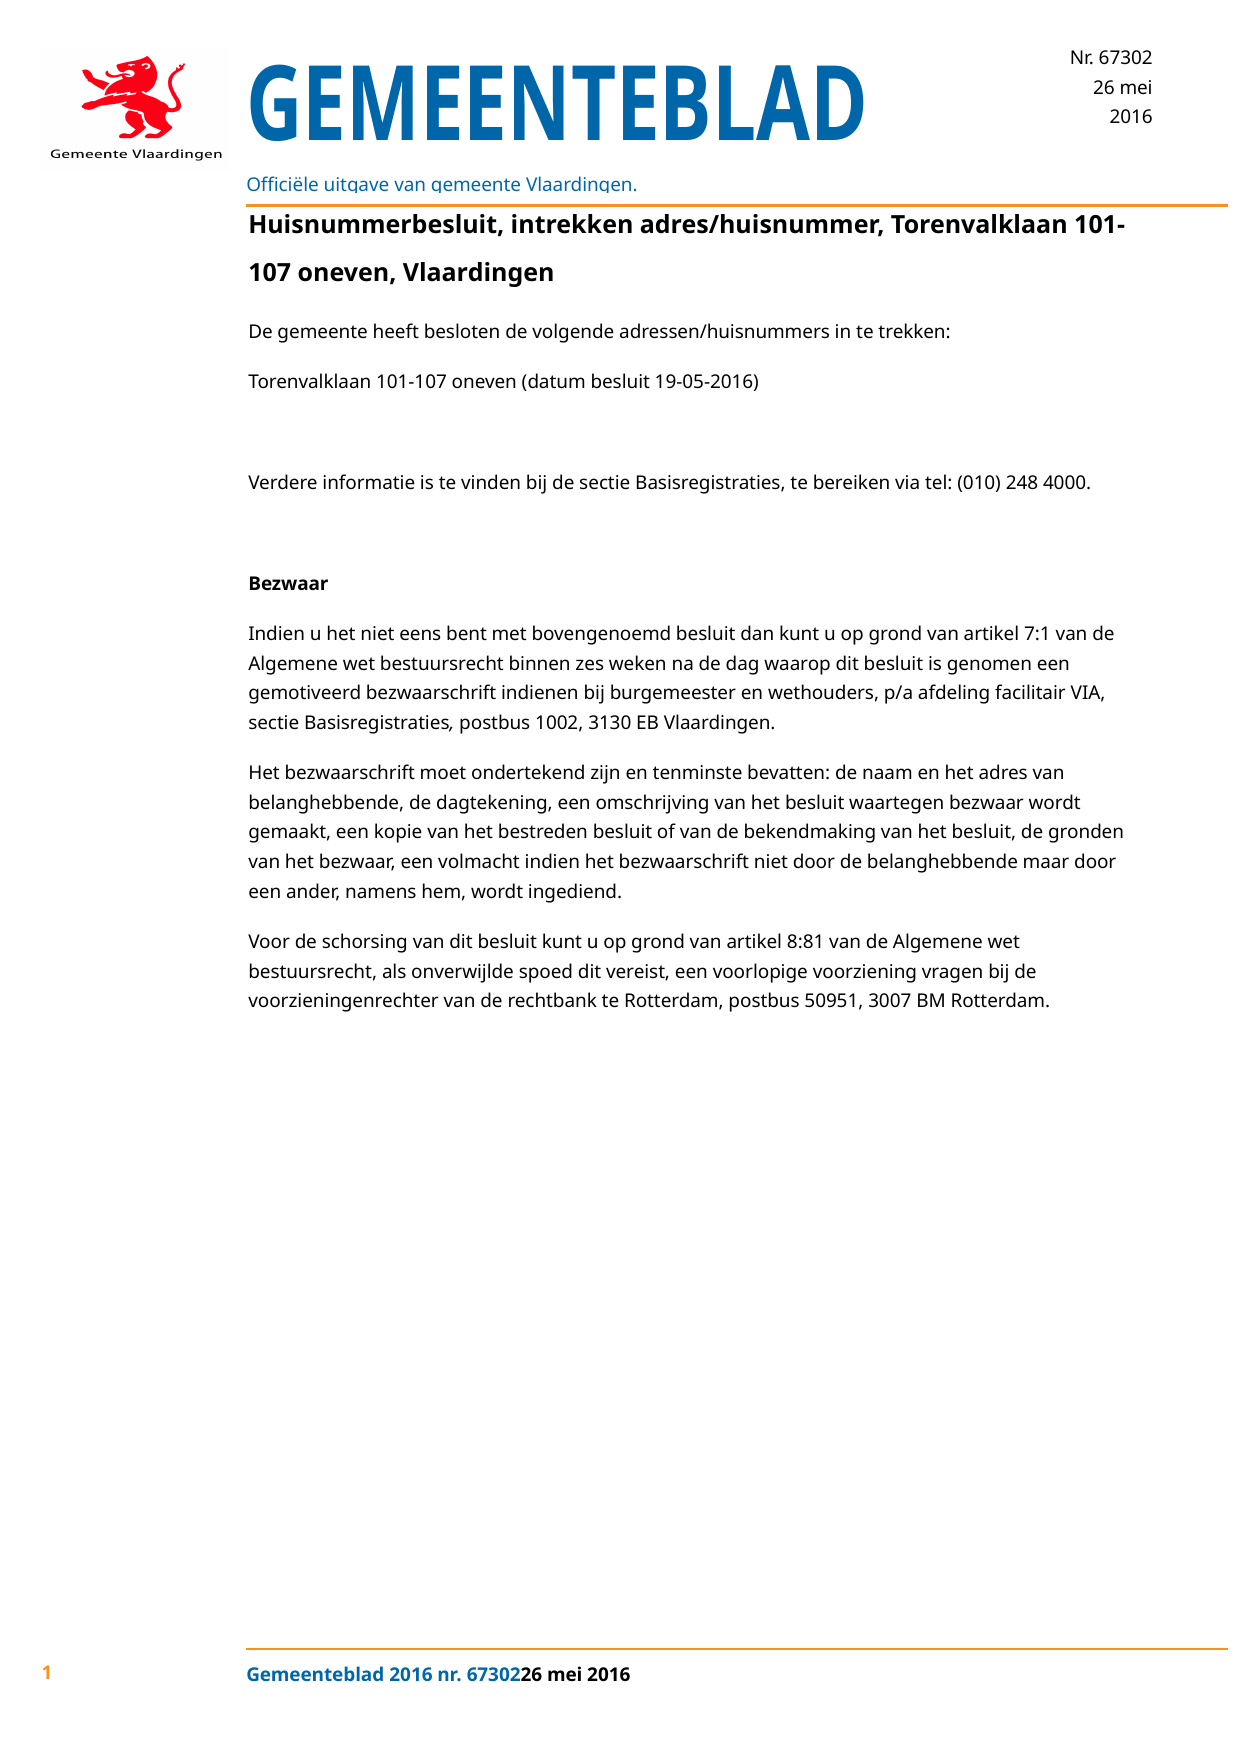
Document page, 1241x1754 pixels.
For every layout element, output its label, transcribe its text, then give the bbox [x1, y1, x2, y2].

text Torenvalklaan 101-107 oneven (datum besluit 19-05-2016) [248, 368, 1152, 394]
text Indien u het niet eens bent met bovengenoemd besluit dan kunt u op grond van artikel 7:1 van de Algemene wet bestuursrecht binnen zes weken na de dag waarop dit besluit is genomen een gemotiveerd bezwaarschrift indienen bij burgemeester en wethouders, p/a afdeling facilitair VIA, sectie Basisregistraties, postbus 1002, 3130 EB Vlaardingen. [248, 620, 1152, 735]
text De gemeente heeft besloten de volgende adressen/huisnummers in te trekken: [248, 318, 1152, 344]
text Bezwaar [248, 570, 1152, 596]
text Huisnummerbesluit, intrekken adres/huisnummer, Torenvalklaan 101-107 oneven, Vlaardingen [248, 207, 1152, 288]
text Voor de schorsing van dit besluit kunt u op grond van artikel 8:81 van de Algemene wet bestuursrecht, als onverwijlde spoed dit vereist, een voorlopige voorziening vragen bij de voorzieningenrechter van de rechtbank te Rotterdam, postbus 50951, 3007 BM Rotterdam. [248, 928, 1152, 1013]
picture [41, 47, 231, 172]
text Verdere informatie is te vinden bij de sectie Basisregistraties, te bereiken via tel: (010) 248 4000. [248, 469, 1152, 495]
text Het bezwaarschrift moet ondertekend zijn en tenminste bevatten: de naam en het adres van belanghebbende, de dagtekening, een omschrijving van het besluit waartegen bezwaar wordt gemaakt, een kopie van het bestreden besluit of van de bekendmaking van het besluit, de gronden van het bezwaar, een volmacht indien het bezwaarschrift niet door de belanghebbende maar door een ander, namens hem, wordt ingediend. [248, 759, 1152, 904]
